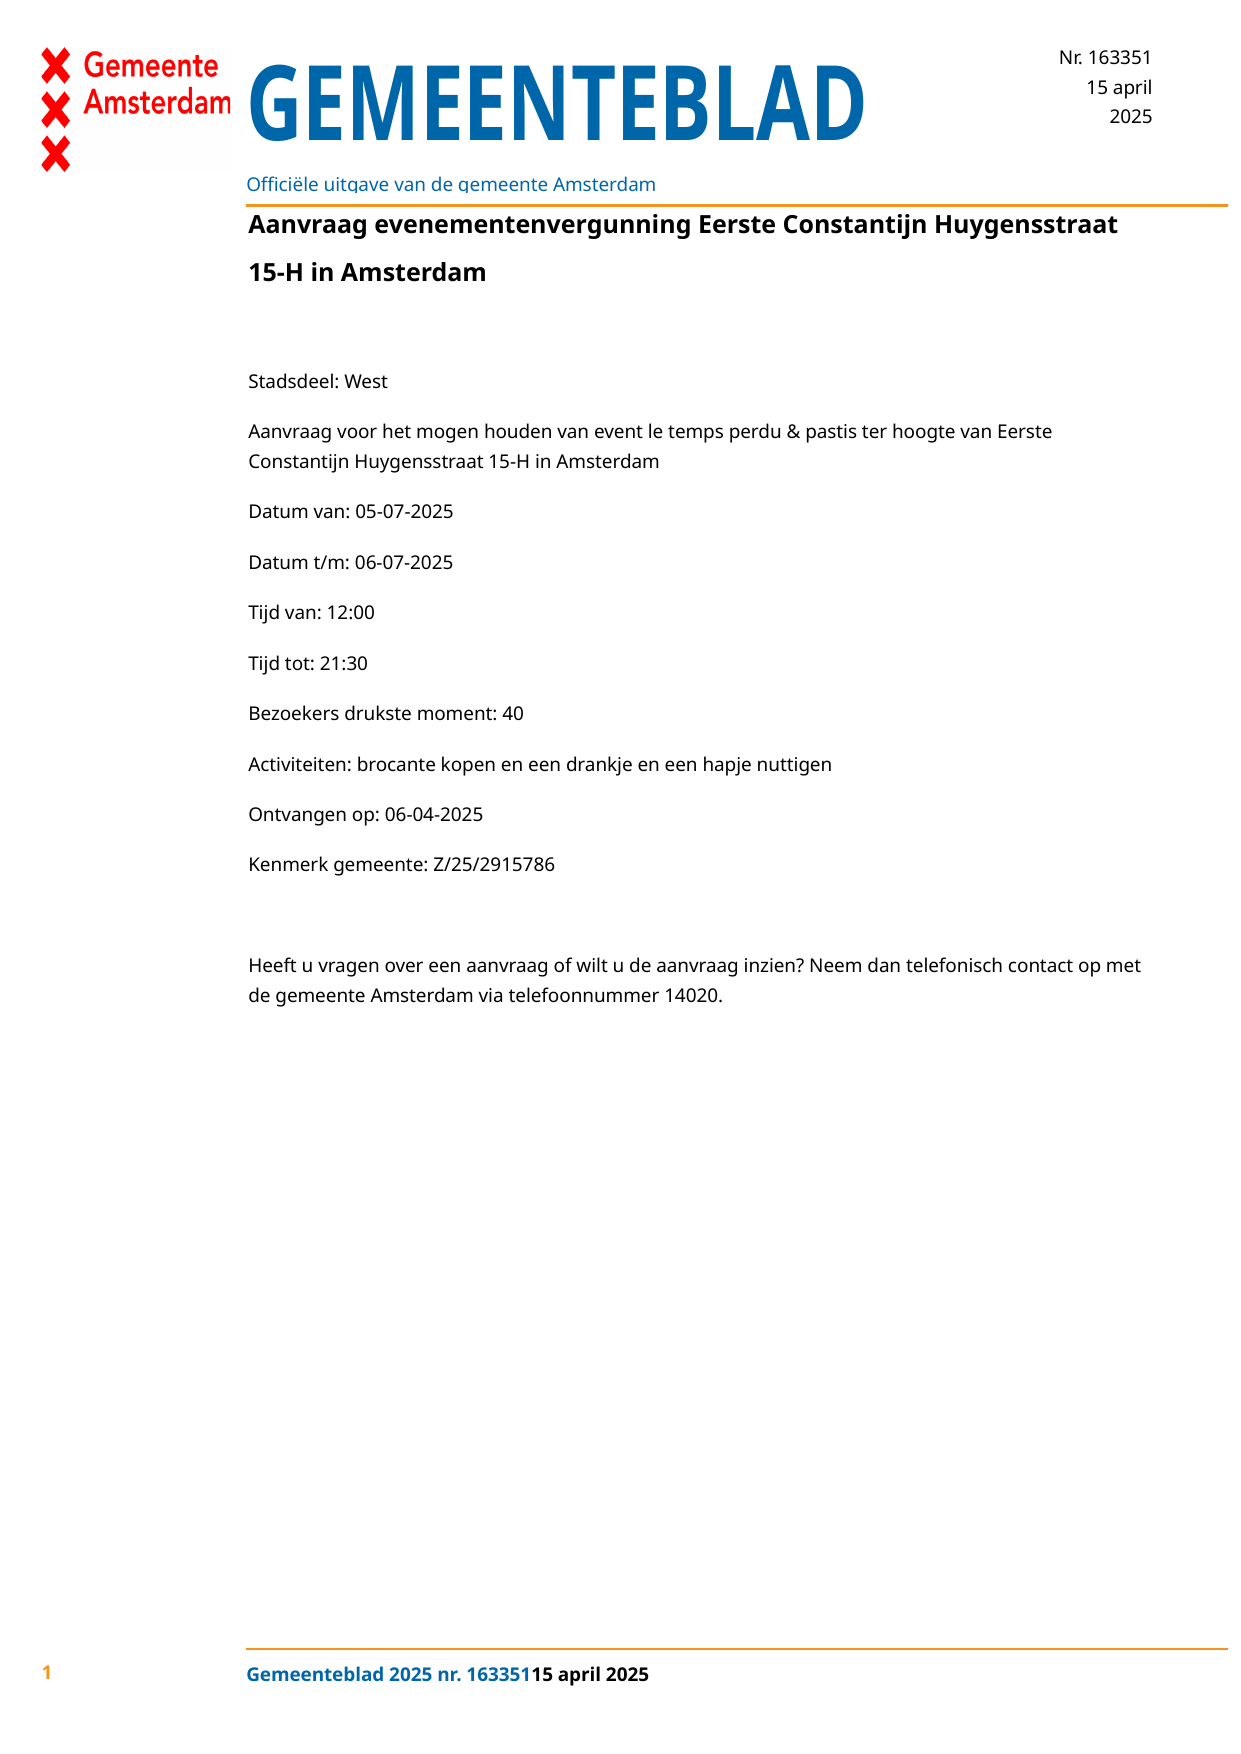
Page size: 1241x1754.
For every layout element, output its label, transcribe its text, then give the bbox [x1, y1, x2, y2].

text Kenmerk gemeente: Z/25/2915786 [248, 852, 1152, 877]
text Ontvangen op: 06-04-2025 [248, 801, 1152, 827]
text Datum van: 05-07-2025 [248, 499, 1152, 524]
text Heeft u vragen over een aanvraag of wilt u de aanvraag inzien? Neem dan telefonisch contact op met de gemeente Amsterdam via telefoonnummer 14020. [248, 952, 1152, 1008]
text Aanvraag evenementenvergunning Eerste Constantijn Huygensstraat 15-H in Amsterdam [248, 207, 1152, 288]
text Stadsdeel: West [248, 368, 1152, 394]
text Tijd tot: 21:30 [248, 650, 1152, 676]
text Activiteiten: brocante kopen en een drankje en een hapje nuttigen [248, 751, 1152, 777]
text Aanvraag voor het mogen houden van event le temps perdu & pastis ter hoogte van Eerste Constantijn Huygensstraat 15-H in Amsterdam [248, 419, 1152, 474]
text Tijd van: 12:00 [248, 599, 1152, 625]
text Bezoekers drukste moment: 40 [248, 700, 1152, 726]
text Datum t/m: 06-07-2025 [248, 549, 1152, 575]
picture [41, 47, 231, 172]
